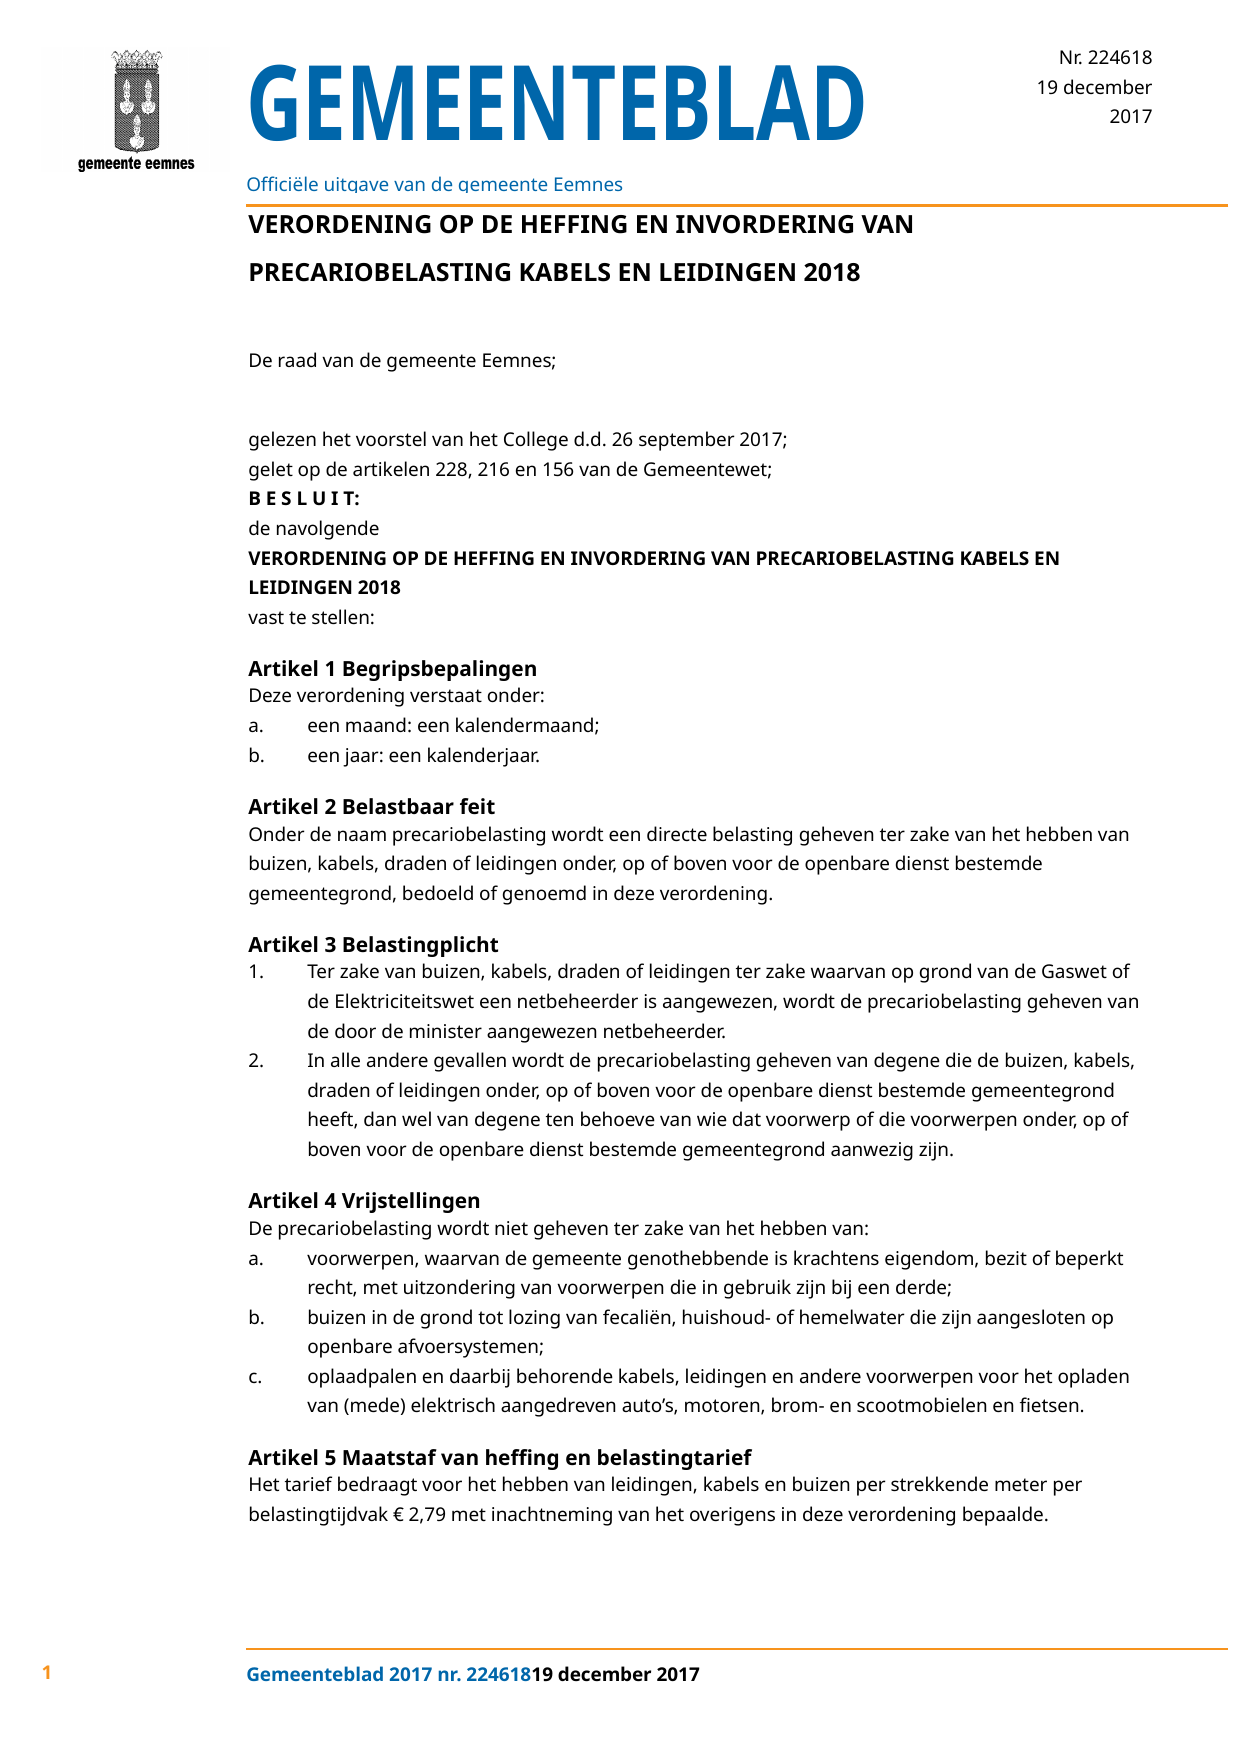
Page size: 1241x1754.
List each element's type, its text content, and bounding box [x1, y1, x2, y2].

list Ter zake van buizen, kabels, draden of leidingen ter zake waarvan op grond van de Gaswet of de Elektriciteitswet een netbeheerder is aangewezen, wordt de precariobelasting geheven van de door de minister aangewezen netbeheerder. [248, 959, 1152, 1044]
text vast te stellen: [248, 604, 1152, 629]
text VERORDENING OP DE HEFFING EN INVORDERING VAN PRECARIOBELASTING KABELS EN LEIDINGEN 2018 [248, 207, 1152, 288]
text Artikel 2 Belastbaar feit [248, 792, 1152, 821]
text Artikel 3 Belastingplicht [248, 930, 1152, 959]
text De raad van de gemeente Eemnes; [248, 347, 1152, 373]
list een maand: een kalendermaand; [248, 712, 1152, 738]
text VERORDENING OP DE HEFFING EN INVORDERING VAN PRECARIOBELASTING KABELS EN LEIDINGEN 2018 [248, 545, 1152, 600]
list een jaar: een kalenderjaar. [248, 742, 1152, 768]
text B E S L U I T: [248, 486, 1152, 511]
text Artikel 5 Maatstaf van heffing en belastingtarief [248, 1443, 1152, 1471]
list buizen in de grond tot lozing van fecaliën, huishoud- of hemelwater die zijn aangesloten op openbare afvoersystemen; [248, 1304, 1152, 1359]
text Artikel 4 Vrijstellingen [248, 1187, 1152, 1215]
text Het tarief bedraagt voor het hebben van leidingen, kabels en buizen per strekkende meter per belastingtijdvak € 2,79 met inachtneming van het overigens in deze verordening bepaalde. [248, 1471, 1152, 1527]
list oplaadpalen en daarbij behorende kabels, leidingen en andere voorwerpen voor het opladen van (mede) elektrisch aangedreven auto’s, motoren, brom- en scootmobielen en fietsen. [248, 1363, 1152, 1418]
text Artikel 1 Begripsbepalingen [248, 654, 1152, 683]
text gelezen het voorstel van het College d.d. 26 september 2017; [248, 426, 1152, 452]
list In alle andere gevallen wordt de precariobelasting geheven van degene die de buizen, kabels, draden of leidingen onder, op of boven voor de openbare dienst bestemde gemeentegrond heeft, dan wel van degene ten behoeve van wie dat voorwerp of die voorwerpen onder, op of boven voor de openbare dienst bestemde gemeentegrond aanwezig zijn. [248, 1047, 1152, 1162]
text Deze verordening verstaat onder: [248, 683, 1152, 708]
text gelet op de artikelen 228, 216 en 156 van de Gemeentewet; [248, 456, 1152, 482]
text De precariobelasting wordt niet geheven ter zake van het hebben van: [248, 1215, 1152, 1241]
text Onder de naam precariobelasting wordt een directe belasting geheven ter zake van het hebben van buizen, kabels, draden of leidingen onder, op of boven voor de openbare dienst bestemde gemeentegrond, bedoeld of genoemd in deze verordening. [248, 821, 1152, 906]
list voorwerpen, waarvan de gemeente genothebbende is krachtens eigendom, bezit of beperkt recht, met uitzondering van voorwerpen die in gebruik zijn bij een derde; [248, 1245, 1152, 1300]
picture [41, 47, 231, 172]
text de navolgende [248, 515, 1152, 541]
